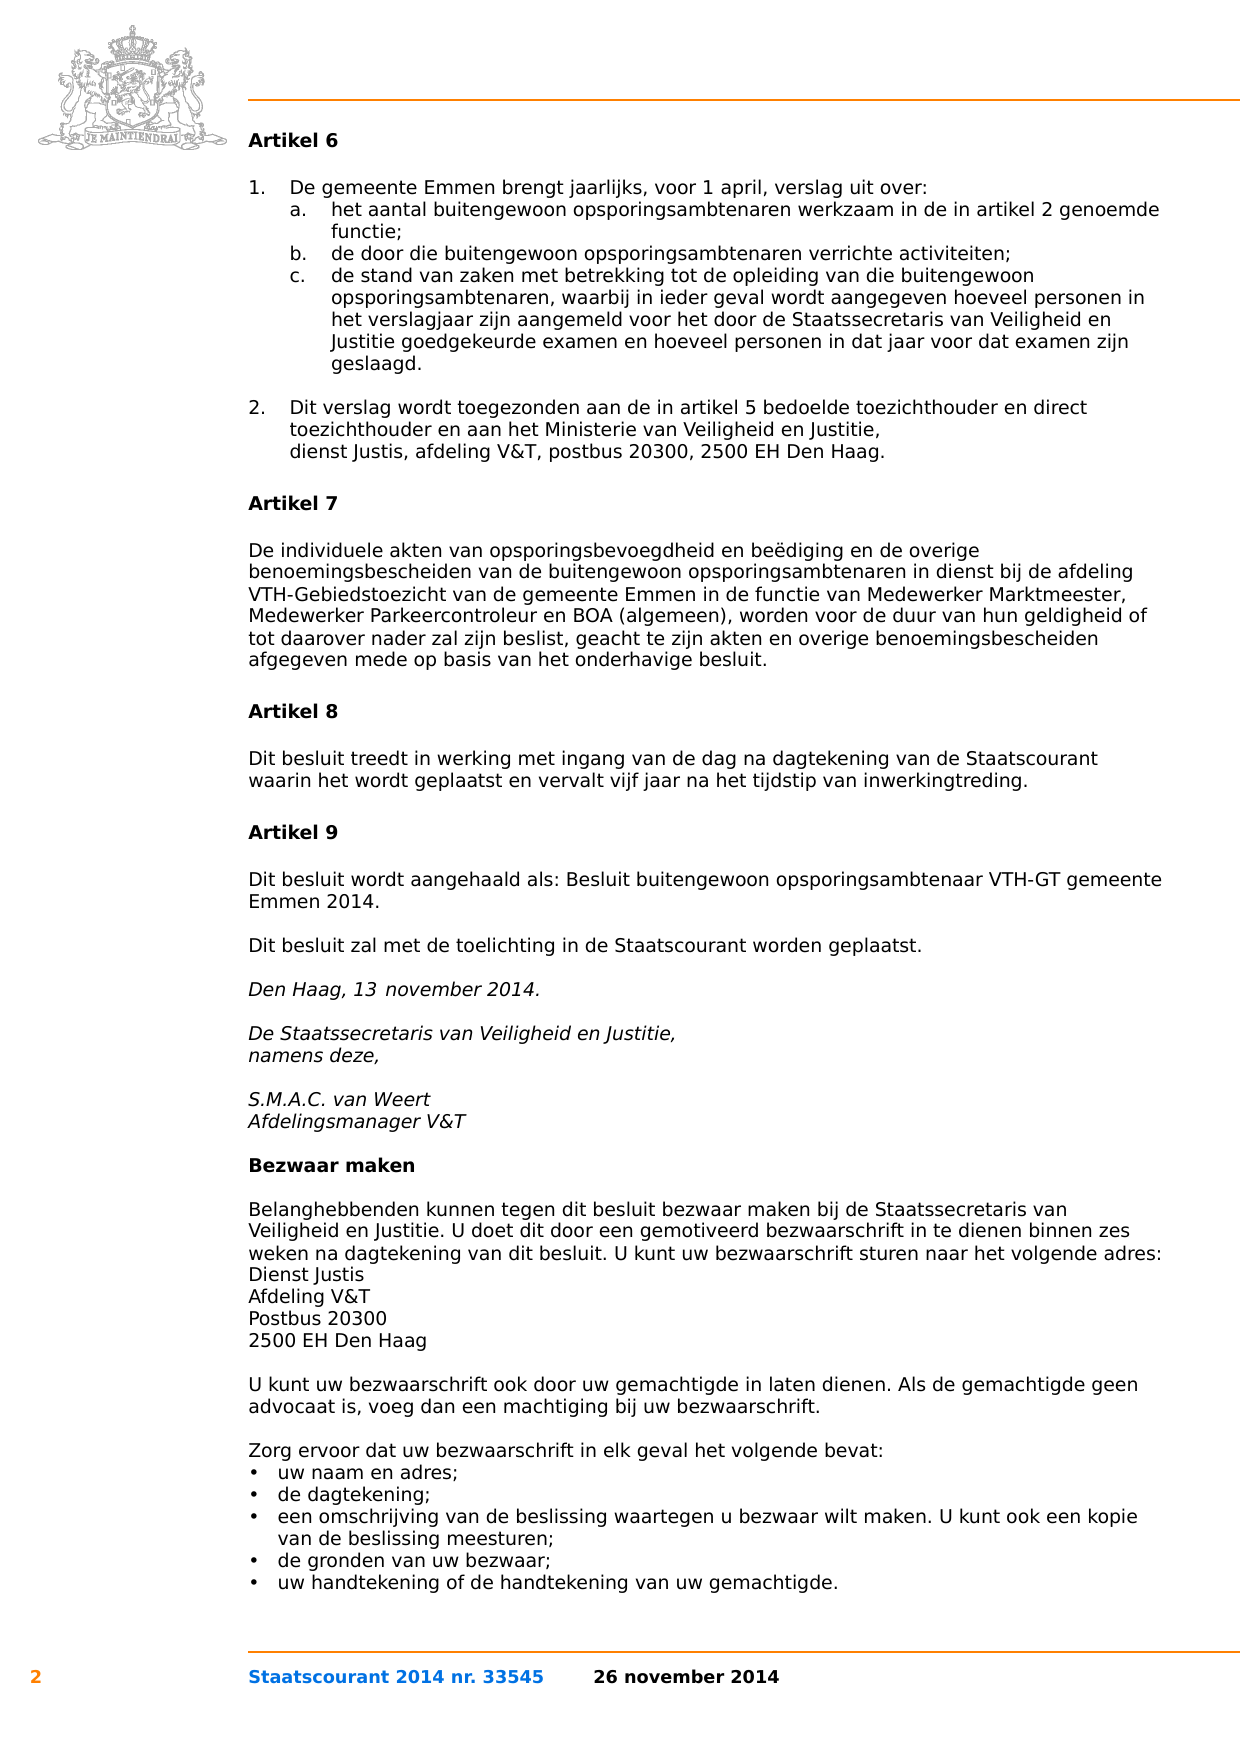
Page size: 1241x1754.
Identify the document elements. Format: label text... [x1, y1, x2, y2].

text • uw handtekening of de handtekening van uw gemachtigde. [248, 1572, 1163, 1594]
subtitle Artikel 6 [248, 130, 1163, 152]
text Den Haag, 13 november 2014. [248, 979, 1163, 1001]
text Zorg ervoor dat uw bezwaarschrift in elk geval het volgende bevat: [248, 1440, 1163, 1462]
text De individuele akten van opsporingsbevoegdheid en beëdiging en de overige benoemingsbescheiden van de buitengewoon opsporingsambtenaren in dienst bij de afdeling VTH-Gebiedstoezicht van de gemeente Emmen in de functie van Medewerker Marktmeester, Medewerker Parkeercontroleur en BOA (algemeen), worden voor de duur van hun geldigheid of tot daarover nader zal zijn beslist, geacht te zijn akten en overige benoemingsbescheiden afgegeven mede op basis van het onderhavige besluit. [248, 539, 1163, 671]
text • de gronden van uw bezwaar; [248, 1550, 1163, 1572]
picture [38, 25, 227, 150]
text Dit besluit treedt in werking met ingang van de dag na dagtekening van de Staatscourant waarin het wordt geplaatst en vervalt vijf jaar na het tijdstip van inwerkingtreding. [248, 748, 1163, 792]
text Dit besluit zal met de toelichting in de Staatscourant worden geplaatst. [248, 935, 1163, 957]
text Dienst Justis [248, 1264, 1163, 1286]
text b. de door die buitengewoon opsporingsambtenaren verrichte activiteiten; [289, 243, 1163, 265]
text 2500 EH Den Haag [248, 1330, 1163, 1352]
text Afdeling V&T [248, 1286, 1163, 1308]
text 1. De gemeente Emmen brengt jaarlijks, voor 1 april, verslag uit over: [248, 177, 1163, 199]
text • een omschrijving van de beslissing waartegen u bezwaar wilt maken. U kunt ook een kopie van de beslissing meesturen; [248, 1506, 1163, 1550]
text • uw naam en adres; [248, 1462, 1163, 1484]
text Belanghebbenden kunnen tegen dit besluit bezwaar maken bij de Staatssecretaris van Veiligheid en Justitie. U doet dit door een gemotiveerd bezwaarschrift in te dienen binnen zes weken na dagtekening van dit besluit. U kunt uw bezwaarschrift sturen naar het volgende adres: [248, 1198, 1163, 1264]
text Dit besluit wordt aangehaald als: Besluit buitengewoon opsporingsambtenaar VTH-GT gemeente Emmen 2014. [248, 869, 1163, 913]
text U kunt uw bezwaarschrift ook door uw gemachtigde in laten dienen. Als de gemachtigde geen advocaat is, voeg dan een machtiging bij uw bezwaarschrift. [248, 1374, 1163, 1418]
text • de dagtekening; [248, 1484, 1163, 1506]
text dienst Justis, afdeling V&T, postbus 20300, 2500 EH Den Haag. [289, 441, 1163, 462]
text Postbus 20300 [248, 1308, 1163, 1330]
subtitle Artikel 7 [248, 492, 1163, 514]
subtitle Artikel 8 [248, 701, 1163, 723]
text Bezwaar maken [248, 1154, 1163, 1177]
text 2. Dit verslag wordt toegezonden aan de in artikel 5 bedoelde toezichthouder en direct toezichthouder en aan het Ministerie van Veiligheid en Justitie, [248, 397, 1163, 441]
text De Staatssecretaris van Veiligheid en Justitie, namens deze, S.M.A.C. van Weert Afdelingsmanager V&T [248, 1023, 1163, 1133]
text c. de stand van zaken met betrekking tot de opleiding van die buitengewoon opsporingsambtenaren, waarbij in ieder geval wordt aangegeven hoeveel personen in het verslagjaar zijn aangemeld voor het door de Staatssecretaris van Veiligheid en Justitie goedgekeurde examen en hoeveel personen in dat jaar voor dat examen zijn geslaagd. [289, 265, 1163, 375]
subtitle Artikel 9 [248, 822, 1163, 844]
text a. het aantal buitengewoon opsporingsambtenaren werkzaam in de in artikel 2 genoemde functie; [289, 199, 1163, 243]
